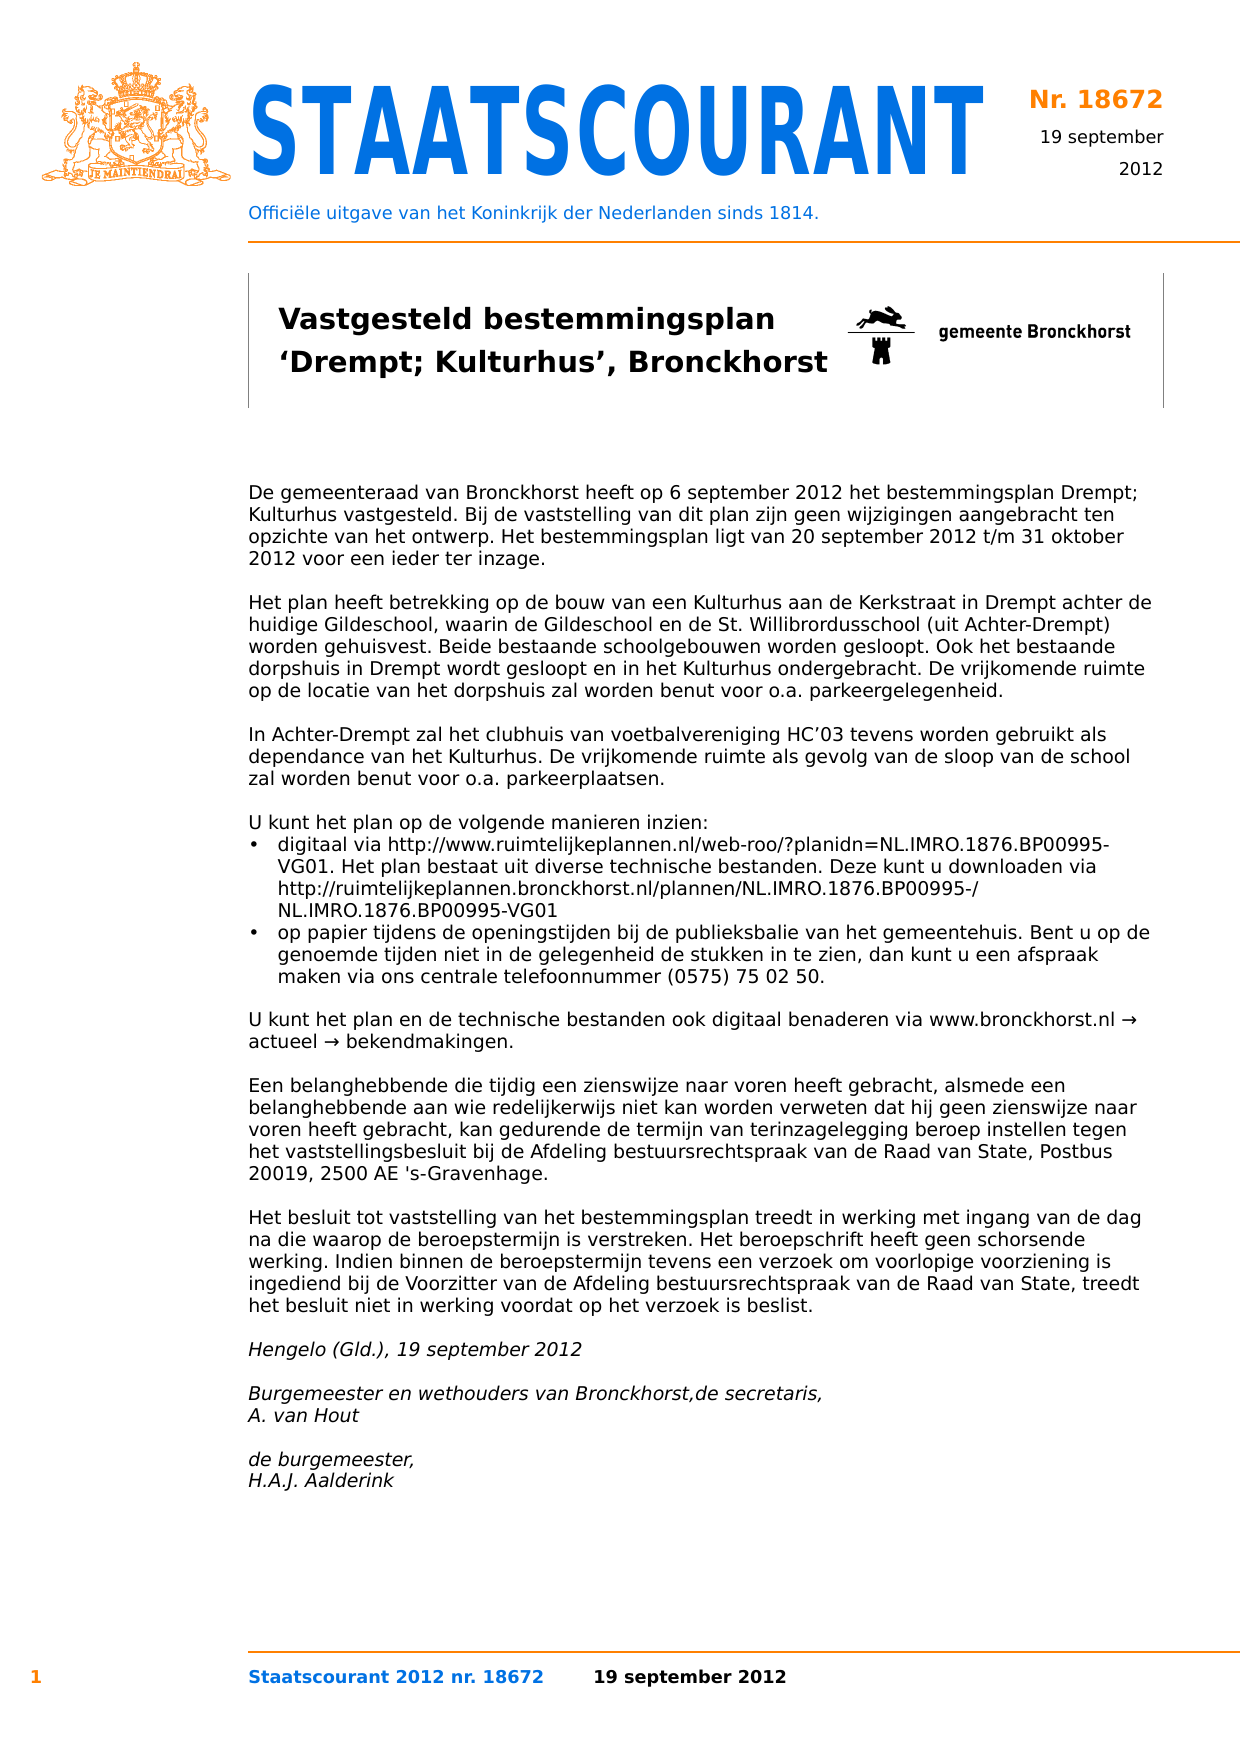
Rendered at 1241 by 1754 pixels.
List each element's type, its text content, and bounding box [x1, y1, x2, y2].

text Het besluit tot vaststelling van het bestemmingsplan treedt in werking met ingang van de dag na die waarop de beroepstermijn is verstreken. Het beroepschrift heeft geen schorsende werking. Indien binnen de beroepstermijn tevens een verzoek om voorlopige voorziening is ingediend bij de Voorzitter van de Afdeling bestuursrechtspraak van de Raad van State, treedt het besluit niet in werking voordat op het verzoek is beslist. [248, 1207, 1163, 1317]
table_header STAATSCOURANT [248, 62, 998, 203]
text In Achter-Drempt zal het clubhuis van voetbalvereniging HC’03 tevens worden gebruikt als dependance van het Kulturhus. De vrijkomende ruimte als gevolg van de sloop van de school zal worden benut voor o.a. parkeerplaatsen. [248, 724, 1163, 790]
text • op papier tijdens de openingstijden bij de publieksbalie van het gemeentehuis. Bent u op de genoemde tijden niet in de gelegenheid de stukken in te zien, dan kunt u een afspraak maken via ons centrale telefoonnummer (0575) 75 02 50. [248, 922, 1163, 987]
table_header [25, 62, 248, 241]
table_cell 2012 [998, 153, 1240, 203]
subtitle Vastgesteld bestemmingsplan ‘Drempt; Kulturhus’, Bronckhorst [249, 273, 1163, 408]
text U kunt het plan op de volgende manieren inzien: [248, 812, 1163, 834]
text Hengelo (Gld.), 19 september 2012 [248, 1339, 1163, 1361]
text • digitaal via http://www.ruimtelijkeplannen.nl/web-roo/?planidn=NL.IMRO.1876.BP00995-VG01. Het plan bestaat uit diverse technische bestanden. Deze kunt u downloaden via http://ruimtelijkeplannen.bronckhorst.nl/plannen/NL.IMRO.1876.BP00995-/NL.IMRO.1876.BP00995-VG01 [248, 834, 1163, 922]
text Burgemeester en wethouders van Bronckhorst,de secretaris, A. van Hout [248, 1383, 1163, 1427]
table_cell Officiële uitgave van het Koninkrijk der Nederlanden sinds 1814. [248, 203, 1240, 241]
picture [41, 62, 231, 186]
text De gemeenteraad van Bronckhorst heeft op 6 september 2012 het bestemmingsplan Drempt; Kulturhus vastgesteld. Bij de vaststelling van dit plan zijn geen wijzigingen aangebracht ten opzichte van het ontwerp. Het bestemmingsplan ligt van 20 september 2012 t/m 31 oktober 2012 voor een ieder ter inzage. [248, 482, 1163, 570]
table_header Nr. 18672 [998, 62, 1240, 121]
text Een belanghebbende die tijdig een zienswijze naar voren heeft gebracht, alsmede een belanghebbende aan wie redelijkerwijs niet kan worden verweten dat hij geen zienswijze naar voren heeft gebracht, kan gedurende de termijn van terinzagelegging beroep instellen tegen het vaststellingsbesluit bij de Afdeling bestuursrechtspraak van de Raad van State, Postbus 20019, 2500 AE 's-Gravenhage. [248, 1075, 1163, 1185]
text Het plan heeft betrekking op de bouw van een Kulturhus aan de Kerkstraat in Drempt achter de huidige Gildeschool, waarin de Gildeschool en de St. Willibrordusschool (uit Achter-Drempt) worden gehuisvest. Beide bestaande schoolgebouwen worden gesloopt. Ook het bestaande dorpshuis in Drempt wordt gesloopt en in het Kulturhus ondergebracht. De vrijkomende ruimte op de locatie van het dorpshuis zal worden benut voor o.a. parkeergelegenheid. [248, 592, 1163, 702]
table_cell 19 september [998, 121, 1240, 153]
text de burgemeester, H.A.J. Aalderink [248, 1448, 1163, 1492]
picture [844, 302, 1134, 368]
text U kunt het plan en de technische bestanden ook digitaal benaderen via www.bronckhorst.nl → actueel → bekendmakingen. [248, 1009, 1163, 1053]
